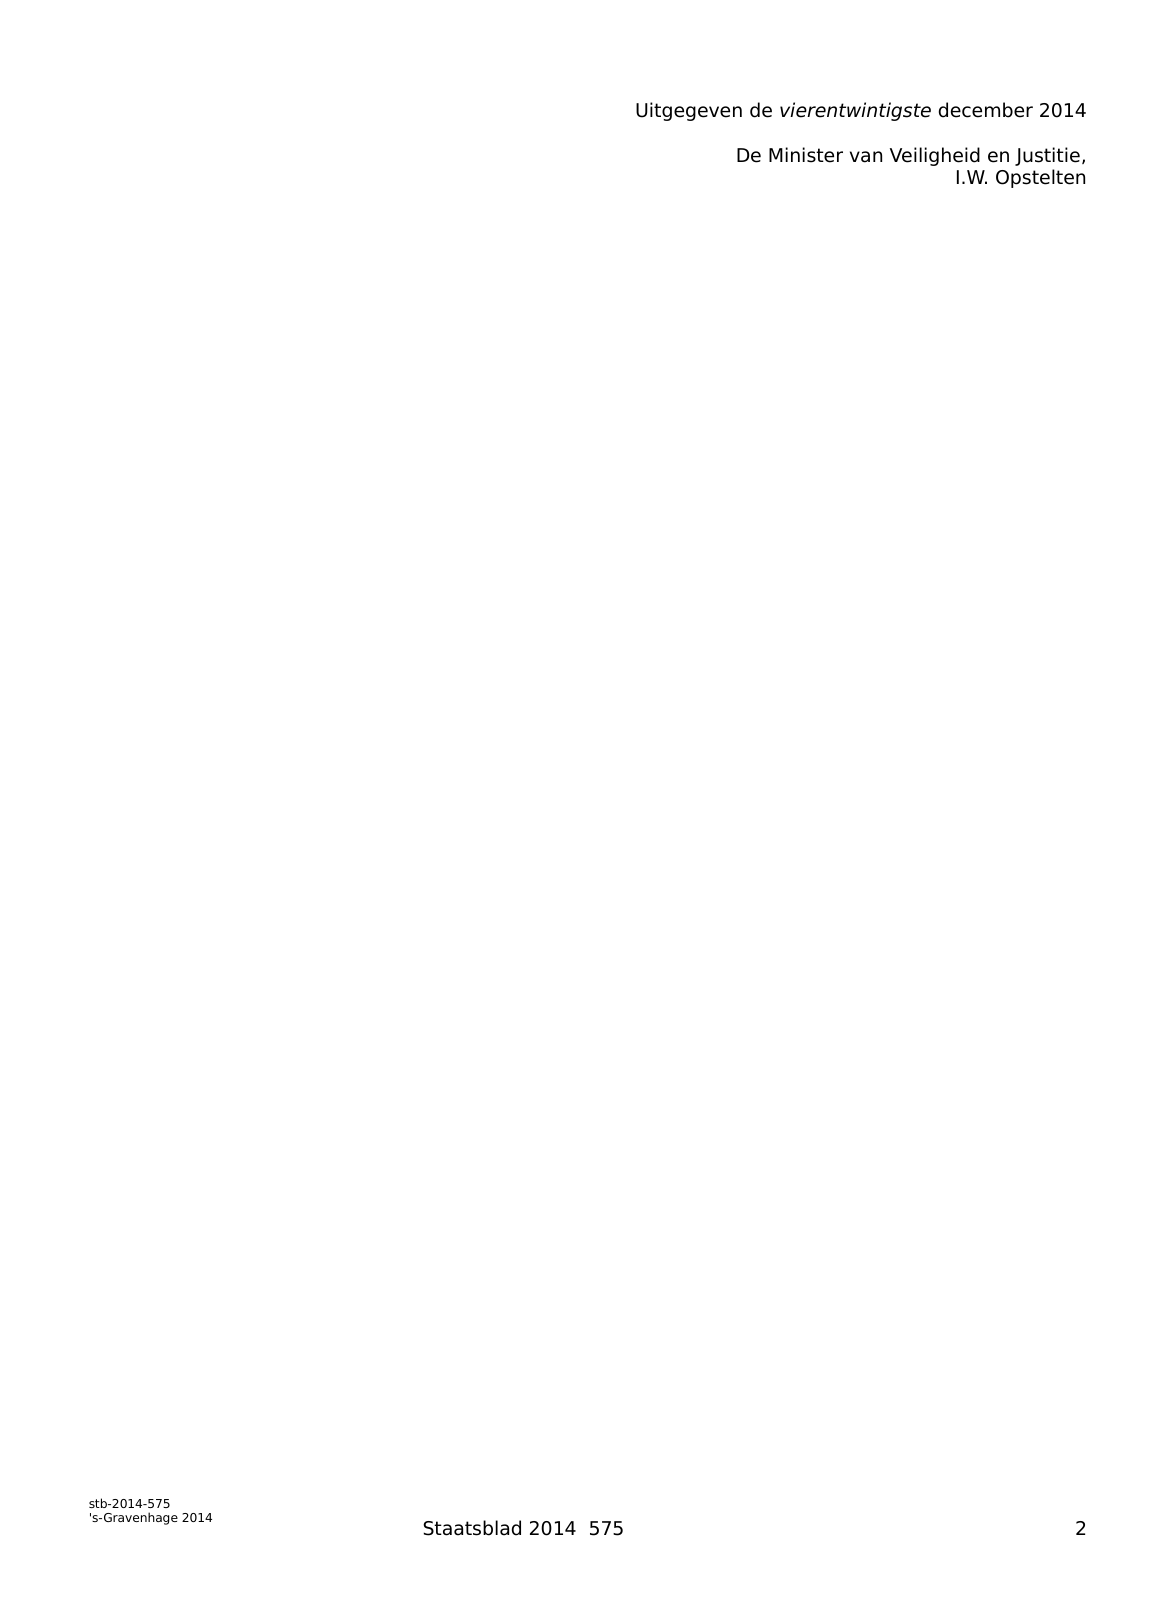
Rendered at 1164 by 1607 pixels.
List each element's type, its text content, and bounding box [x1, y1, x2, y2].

text 's-Gravenhage 2014 [88, 1511, 323, 1525]
text Uitgegeven de vierentwintigste december 2014 [422, 100, 1087, 122]
text stb-2014-575 [88, 1497, 323, 1511]
text De Minister van Veiligheid en Justitie, I.W. Opstelten [422, 144, 1087, 188]
